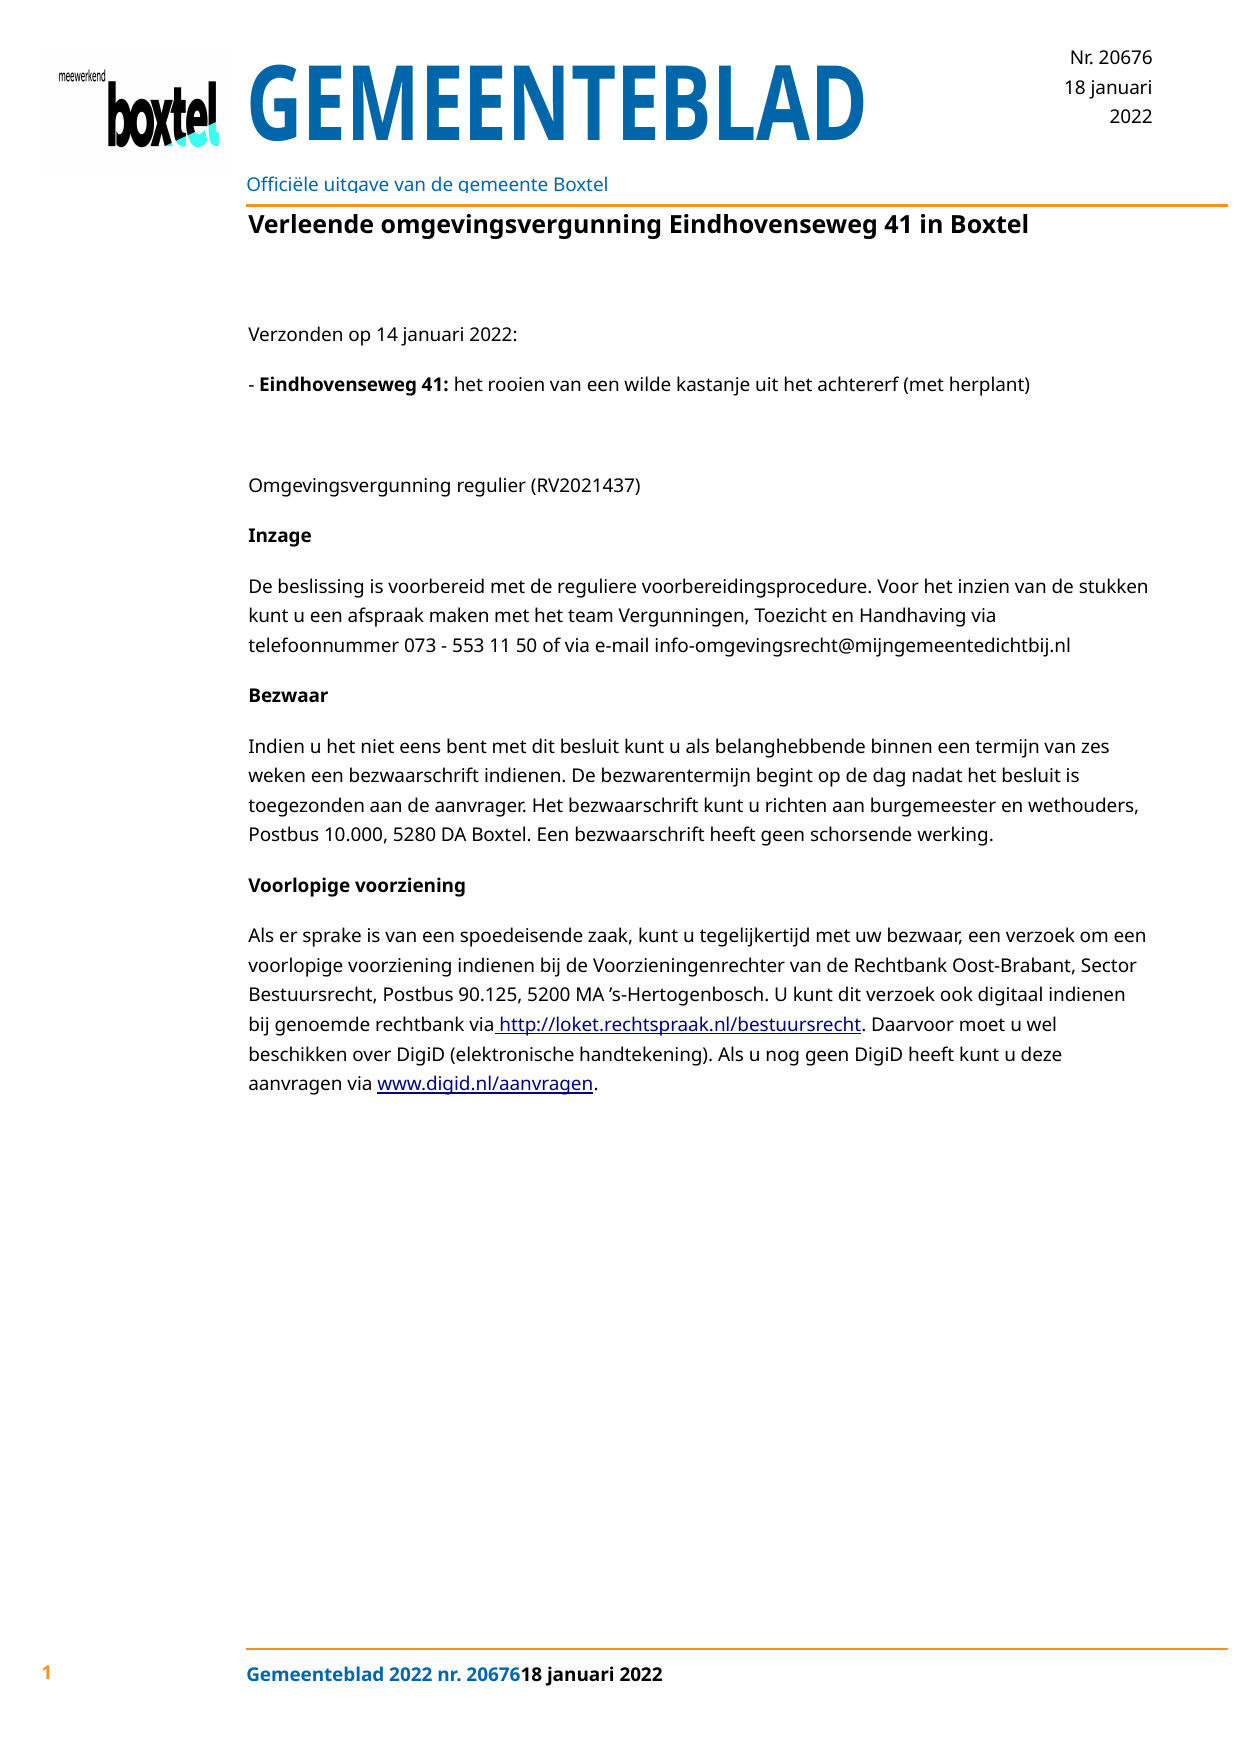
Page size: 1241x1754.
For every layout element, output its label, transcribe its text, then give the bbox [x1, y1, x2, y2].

text Als er sprake is van een spoedeisende zaak, kunt u tegelijkertijd met uw bezwaar, een verzoek om een voorlopige voorziening indienen bij de Voorzieningenrechter van de Rechtbank Oost-Brabant, Sector Bestuursrecht, Postbus 90.125, 5200 MA ’s-Hertogenbosch. U kunt dit verzoek ook digitaal indienen bij genoemde rechtbank via http://loket.rechtspraak.nl/bestuursrecht. Daarvoor moet u wel beschikken over DigiD (elektronische handtekening). Als u nog geen DigiD heeft kunt u deze aanvragen via www.digid.nl/aanvragen. [248, 922, 1152, 1096]
picture [41, 47, 231, 172]
text Voorlopige voorziening [248, 872, 1152, 898]
text Verleende omgevingsvergunning Eindhovenseweg 41 in Boxtel [248, 207, 1152, 241]
text Omgevingsvergunning regulier (RV2021437) [248, 472, 1152, 498]
text Indien u het niet eens bent met dit besluit kunt u als belanghebbende binnen een termijn van zes weken een bezwaarschrift indienen. De bezwarentermijn begint op de dag nadat het besluit is toegezonden aan de aanvrager. Het bezwaarschrift kunt u richten aan burgemeester en wethouders, Postbus 10.000, 5280 DA Boxtel. Een bezwaarschrift heeft geen schorsende werking. [248, 733, 1152, 847]
text - Eindhovenseweg 41: het rooien van een wilde kastanje uit het achtererf (met herplant) [248, 371, 1152, 397]
text De beslissing is voorbereid met de reguliere voorbereidingsprocedure. Voor het inzien van de stukken kunt u een afspraak maken met het team Vergunningen, Toezicht en Handhaving via telefoonnummer 073 - 553 11 50 of via e-mail info-omgevingsrecht@mijngemeentedichtbij.nl [248, 573, 1152, 658]
text Inzage [248, 522, 1152, 548]
text Verzonden op 14 januari 2022: [248, 321, 1152, 346]
text Bezwaar [248, 682, 1152, 708]
